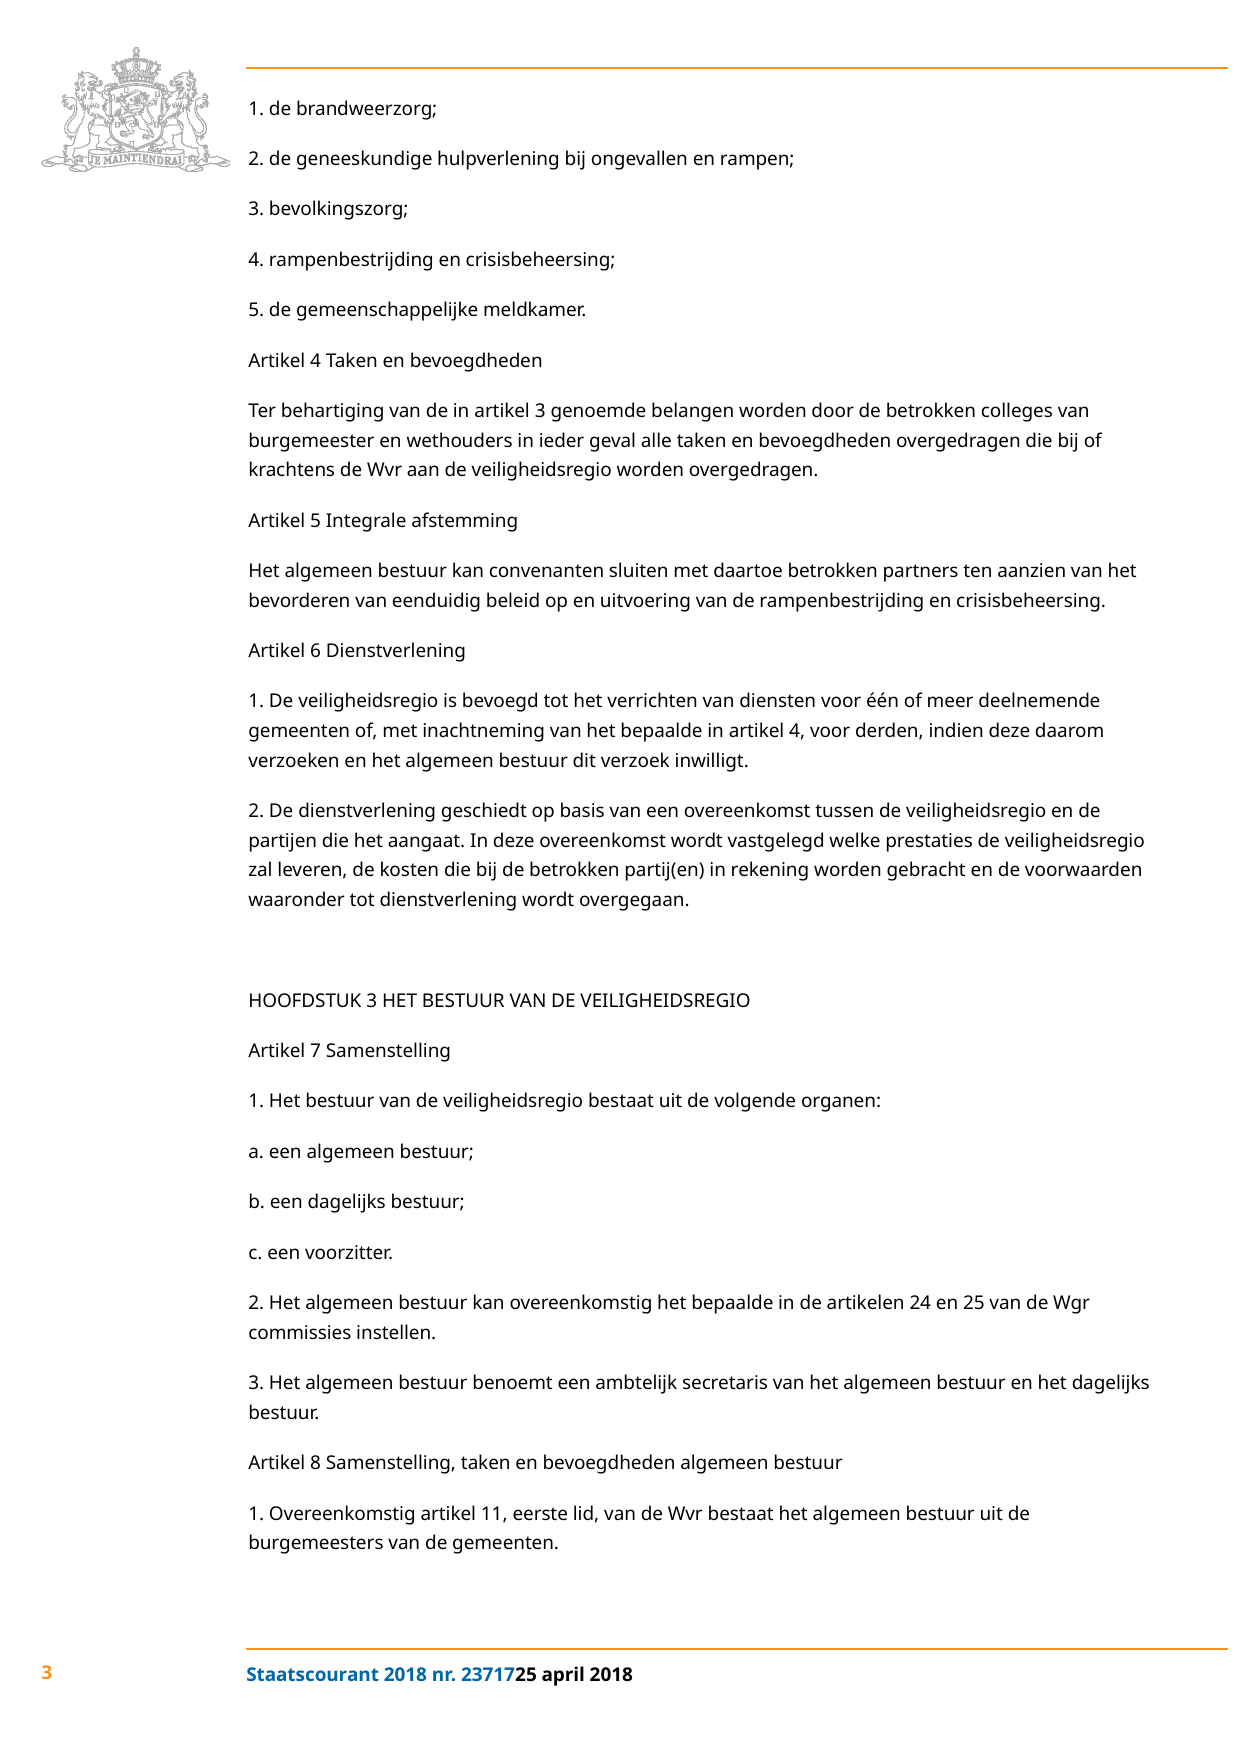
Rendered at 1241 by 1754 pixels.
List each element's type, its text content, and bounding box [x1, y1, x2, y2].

text HOOFDSTUK 3 HET BESTUUR VAN DE VEILIGHEIDSREGIO [248, 987, 1152, 1013]
text Artikel 4 Taken en bevoegdheden [248, 347, 1152, 373]
text Artikel 5 Integrale afstemming [248, 507, 1152, 533]
text Artikel 8 Samenstelling, taken en bevoegdheden algemeen bestuur [248, 1449, 1152, 1475]
text 1. de brandweerzorg; [248, 95, 1152, 121]
text 1. Overeenkomstig artikel 11, eerste lid, van de Wvr bestaat het algemeen bestuur uit de burgemeesters van de gemeenten. [248, 1500, 1152, 1555]
text b. een dagelijks bestuur; [248, 1188, 1152, 1214]
text 3. bevolkingszorg; [248, 196, 1152, 221]
text Artikel 6 Dienstverlening [248, 637, 1152, 663]
text 1. Het bestuur van de veiligheidsregio bestaat uit de volgende organen: [248, 1088, 1152, 1113]
text 2. Het algemeen bestuur kan overeenkomstig het bepaalde in de artikelen 24 en 25 van de Wgr commissies instellen. [248, 1289, 1152, 1345]
text 2. de geneeskundige hulpverlening bij ongevallen en rampen; [248, 145, 1152, 171]
text 4. rampenbestrijding en crisisbeheersing; [248, 246, 1152, 272]
text 3. Het algemeen bestuur benoemt een ambtelijk secretaris van het algemeen bestuur en het dagelijks bestuur. [248, 1369, 1152, 1425]
text 5. de gemeenschappelijke meldkamer. [248, 296, 1152, 322]
text 2. De dienstverlening geschiedt op basis van een overeenkomst tussen de veiligheidsregio en de partijen die het aangaat. In deze overeenkomst wordt vastgelegd welke prestaties de veiligheidsregio zal leveren, de kosten die bij de betrokken partij(en) in rekening worden gebracht en de voorwaarden waaronder tot dienstverlening wordt overgegaan. [248, 797, 1152, 912]
text a. een algemeen bestuur; [248, 1138, 1152, 1164]
text c. een voorzitter. [248, 1239, 1152, 1265]
picture [41, 47, 231, 172]
text Het algemeen bestuur kan convenanten sluiten met daartoe betrokken partners ten aanzien van het bevorderen van eenduidig beleid op en uitvoering van de rampenbestrijding en crisisbeheersing. [248, 557, 1152, 613]
text 1. De veiligheidsregio is bevoegd tot het verrichten van diensten voor één of meer deelnemende gemeenten of, met inachtneming van het bepaalde in artikel 4, voor derden, indien deze daarom verzoeken en het algemeen bestuur dit verzoek inwilligt. [248, 688, 1152, 773]
text Ter behartiging van de in artikel 3 genoemde belangen worden door de betrokken colleges van burgemeester en wethouders in ieder geval alle taken en bevoegdheden overgedragen die bij of krachtens de Wvr aan de veiligheidsregio worden overgedragen. [248, 397, 1152, 482]
text Artikel 7 Samenstelling [248, 1037, 1152, 1063]
